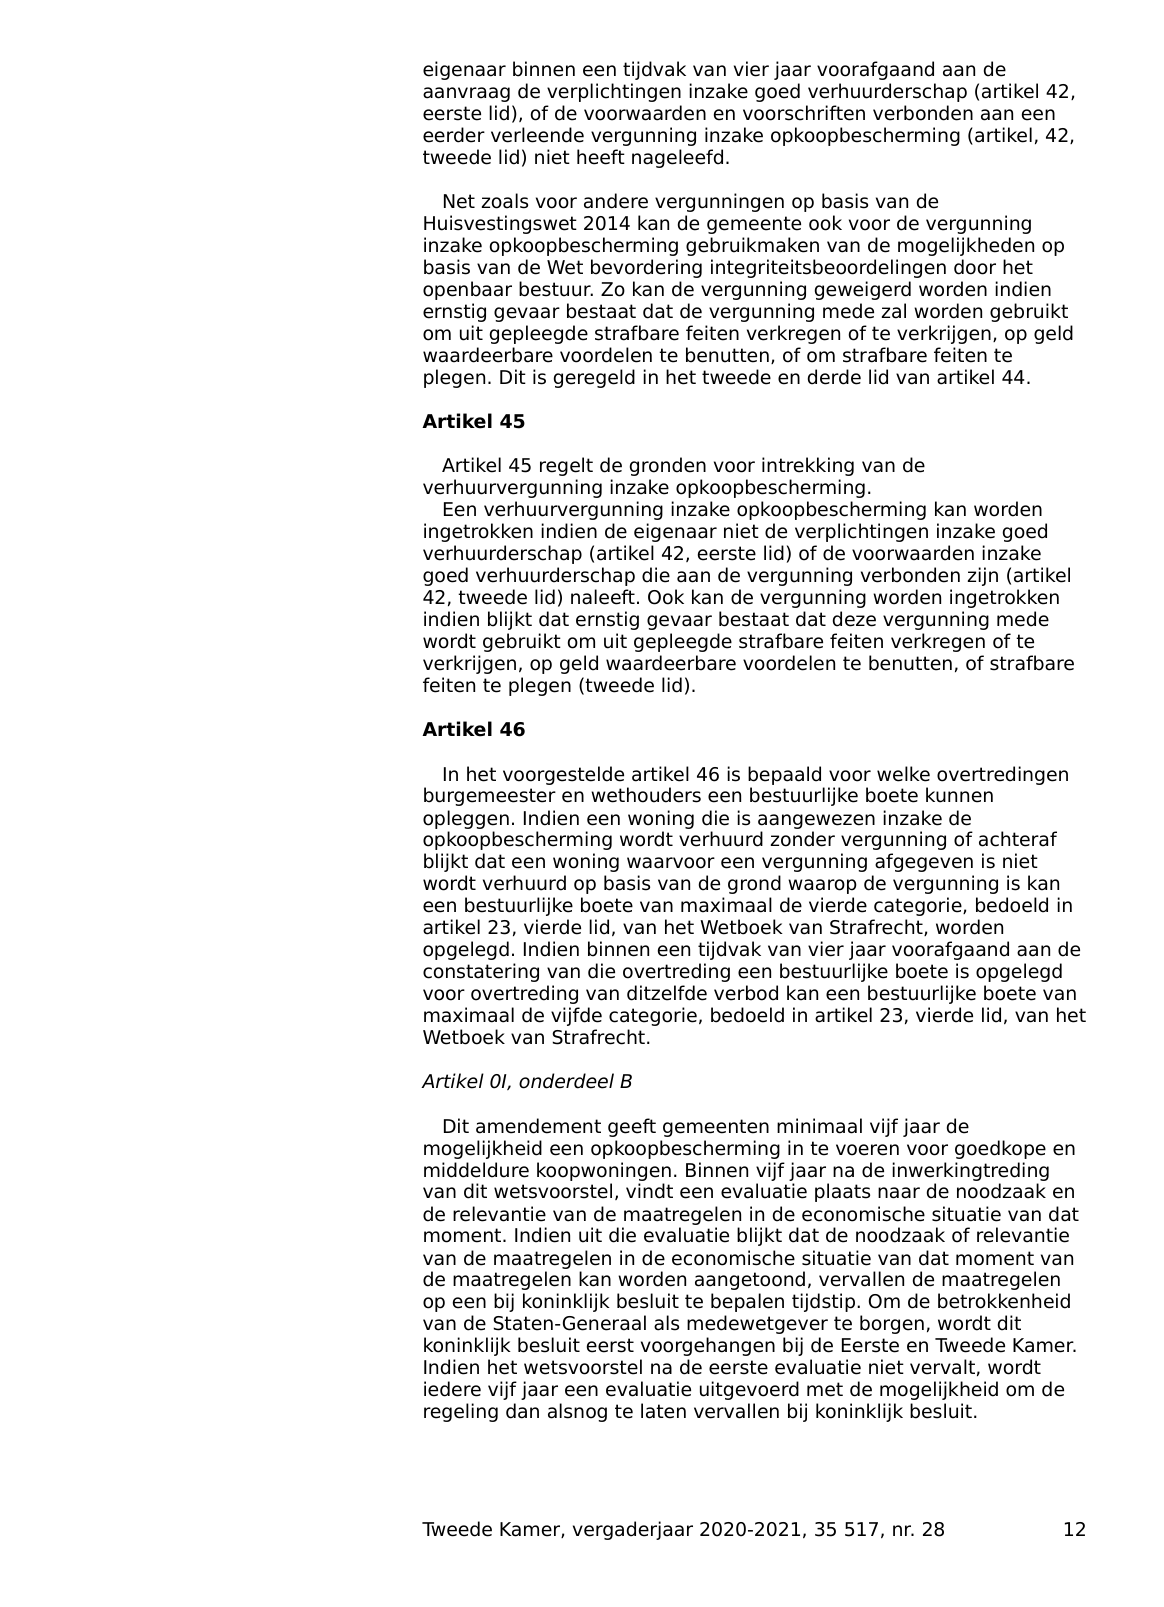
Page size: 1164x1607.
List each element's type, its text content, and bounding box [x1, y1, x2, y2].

text Artikel 45 regelt de gronden voor intrekking van de verhuurvergunning inzake opkoopbescherming. [422, 455, 1087, 499]
text Dit amendement geeft gemeenten minimaal vijf jaar de mogelijkheid een opkoopbescherming in te voeren voor goedkope en middeldure koopwoningen. Binnen vijf jaar na de inwerkingtreding van dit wetsvoorstel, vindt een evaluatie plaats naar de noodzaak en de relevantie van de maatregelen in de economische situatie van dat moment. Indien uit die evaluatie blijkt dat de noodzaak of relevantie van de maatregelen in de economische situatie van dat moment van de maatregelen kan worden aangetoond, vervallen de maatregelen op een bij koninklijk besluit te bepalen tijdstip. Om de betrokkenheid van de Staten-Generaal als medewetgever te borgen, wordt dit koninklijk besluit eerst voorgehangen bij de Eerste en Tweede Kamer. Indien het wetsvoorstel na de eerste evaluatie niet vervalt, wordt iedere vijf jaar een evaluatie uitgevoerd met de mogelijkheid om de regeling dan alsnog te laten vervallen bij koninklijk besluit. [422, 1116, 1087, 1423]
text Een verhuurvergunning inzake opkoopbescherming kan worden ingetrokken indien de eigenaar niet de verplichtingen inzake goed verhuurderschap (artikel 42, eerste lid) of de voorwaarden inzake goed verhuurderschap die aan de vergunning verbonden zijn (artikel 42, tweede lid) naleeft. Ook kan de vergunning worden ingetrokken indien blijkt dat ernstig gevaar bestaat dat deze vergunning mede wordt gebruikt om uit gepleegde strafbare feiten verkregen of te verkrijgen, op geld waardeerbare voordelen te benutten, of strafbare feiten te plegen (tweede lid). [422, 499, 1087, 697]
text Net zoals voor andere vergunningen op basis van de Huisvestingswet 2014 kan de gemeente ook voor de vergunning inzake opkoopbescherming gebruikmaken van de mogelijkheden op basis van de Wet bevordering integriteitsbeoordelingen door het openbaar bestuur. Zo kan de vergunning geweigerd worden indien ernstig gevaar bestaat dat de vergunning mede zal worden gebruikt om uit gepleegde strafbare feiten verkregen of te verkrijgen, op geld waardeerbare voordelen te benutten, of om strafbare feiten te plegen. Dit is geregeld in het tweede en derde lid van artikel 44. [422, 191, 1087, 389]
subtitle Artikel 0I, onderdeel B [422, 1071, 1087, 1093]
subtitle Artikel 46 [422, 719, 1087, 741]
text In het voorgestelde artikel 46 is bepaald voor welke overtredingen burgemeester en wethouders een bestuurlijke boete kunnen opleggen. Indien een woning die is aangewezen inzake de opkoopbescherming wordt verhuurd zonder vergunning of achteraf blijkt dat een woning waarvoor een vergunning afgegeven is niet wordt verhuurd op basis van de grond waarop de vergunning is kan een bestuurlijke boete van maximaal de vierde categorie, bedoeld in artikel 23, vierde lid, van het Wetboek van Strafrecht, worden opgelegd. Indien binnen een tijdvak van vier jaar voorafgaand aan de constatering van die overtreding een bestuurlijke boete is opgelegd voor overtreding van ditzelfde verbod kan een bestuurlijke boete van maximaal de vijfde categorie, bedoeld in artikel 23, vierde lid, van het Wetboek van Strafrecht. [422, 763, 1087, 1049]
subtitle Artikel 45 [422, 411, 1087, 433]
text eigenaar binnen een tijdvak van vier jaar voorafgaand aan de aanvraag de verplichtingen inzake goed verhuurderschap (artikel 42, eerste lid), of de voorwaarden en voorschriften verbonden aan een eerder verleende vergunning inzake opkoopbescherming (artikel, 42, tweede lid) niet heeft nageleefd. [422, 59, 1087, 169]
